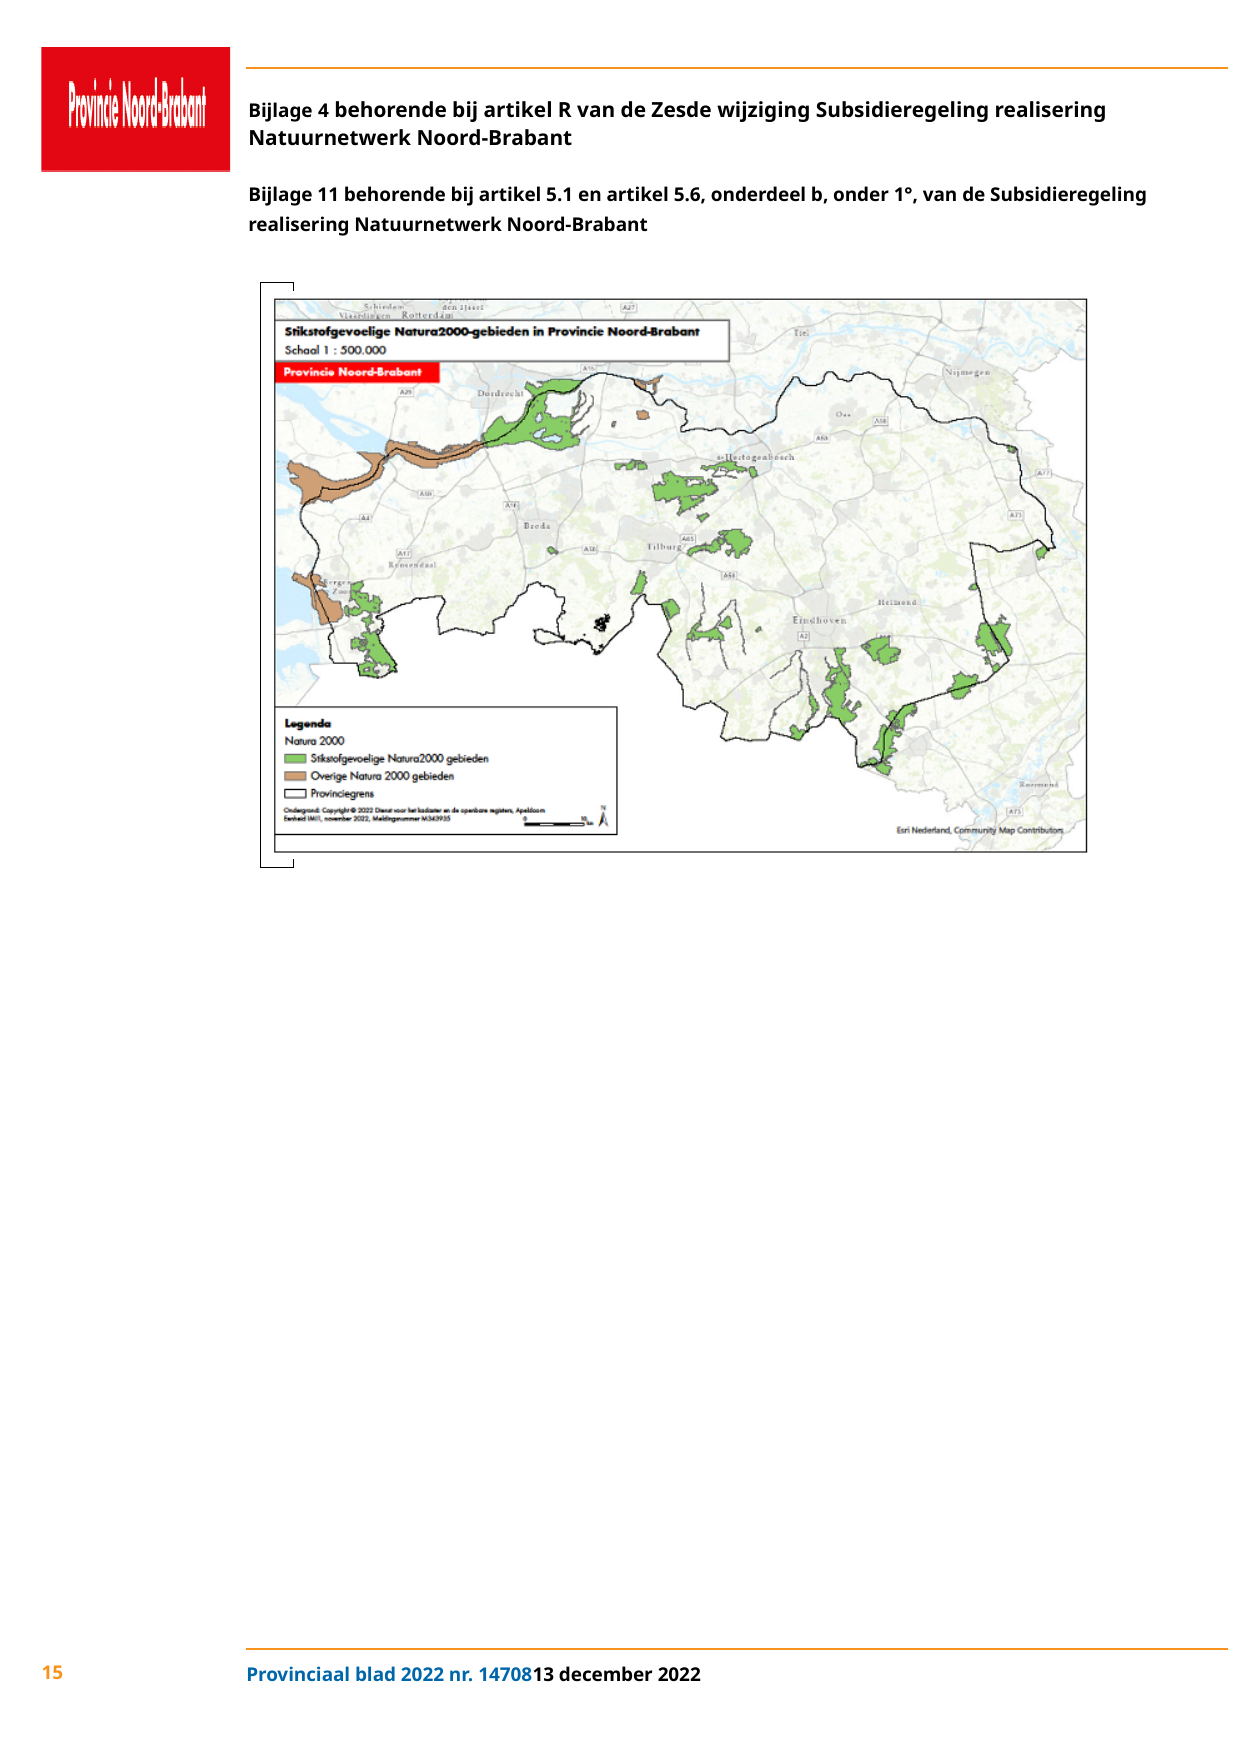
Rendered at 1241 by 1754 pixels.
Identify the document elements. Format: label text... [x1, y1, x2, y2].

picture [268, 291, 1096, 859]
text Bijlage 11 behorende bij artikel 5.1 en artikel 5.6, onderdeel b, onder 1°, van de Subsidieregeling realisering Natuurnetwerk Noord-Brabant [248, 181, 1152, 237]
picture [41, 47, 231, 172]
text Bijlage 4 behorende bij artikel R van de Zesde wijziging Subsidieregeling realisering Natuurnetwerk Noord-Brabant [248, 95, 1152, 152]
